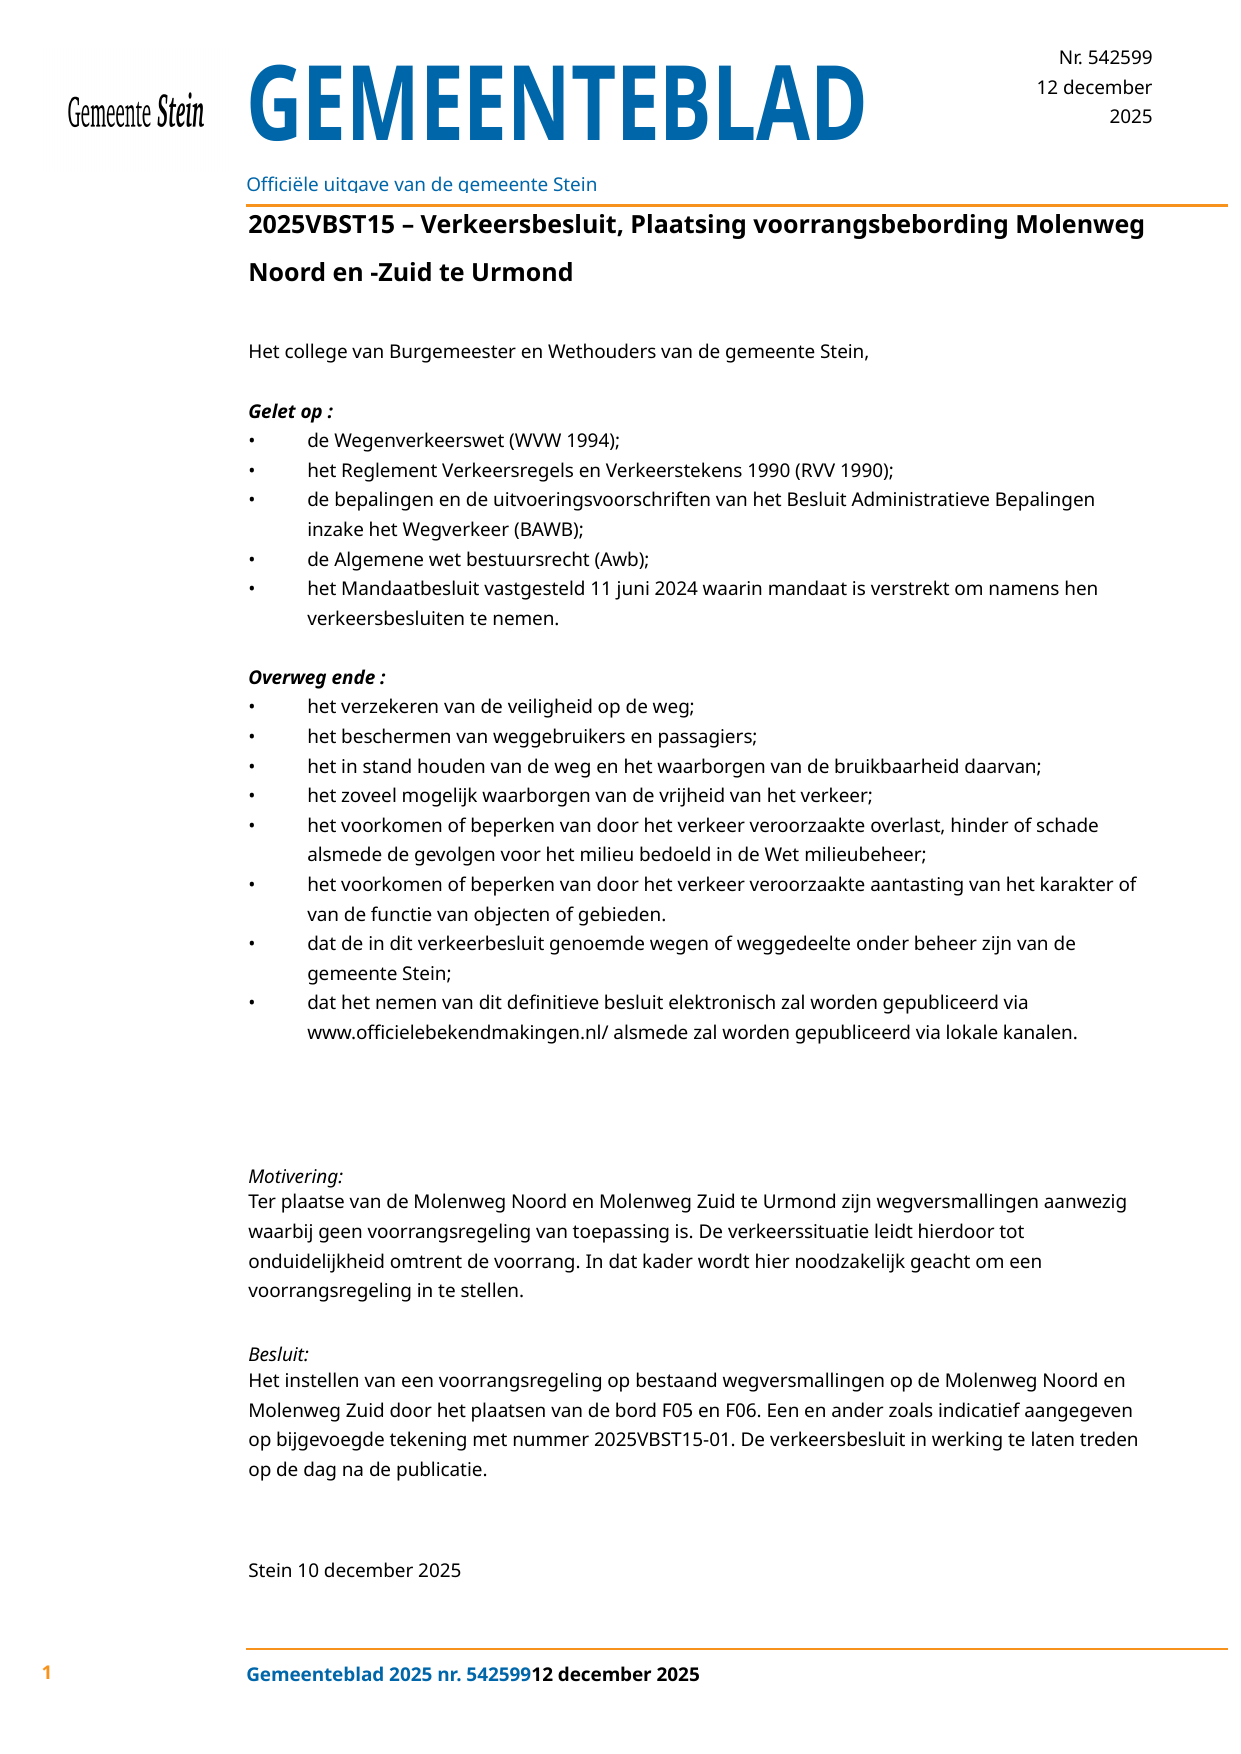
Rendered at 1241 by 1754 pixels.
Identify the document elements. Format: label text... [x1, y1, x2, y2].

list dat de in dit verkeerbesluit genoemde wegen of weggedeelte onder beheer zijn van de gemeente Stein; [248, 930, 1152, 986]
list de Wegenverkeerswet (WVW 1994); [248, 427, 1152, 453]
list het Mandaatbesluit vastgesteld 11 juni 2024 waarin mandaat is verstrekt om namens hen verkeersbesluiten te nemen. [248, 575, 1152, 631]
list het Reglement Verkeersregels en Verkeerstekens 1990 (RVV 1990); [248, 457, 1152, 483]
text Stein 10 december 2025 [248, 1557, 1152, 1582]
list de bepalingen en de uitvoeringsvoorschriften van het Besluit Administratieve Bepalingen inzake het Wegverkeer (BAWB); [248, 487, 1152, 542]
list het verzekeren van de veiligheid op de weg; [248, 694, 1152, 719]
text Het instellen van een voorrangsregeling op bestaand wegversmallingen op de Molenweg Noord en Molenweg Zuid door het plaatsen van de bord F05 en F06. Een en ander zoals indicatief aangegeven op bijgevoegde tekening met nummer 2025VBST15-01. De verkeersbesluit in werking te laten treden op de dag na de publicatie. [248, 1367, 1152, 1482]
text Het college van Burgemeester en Wethouders van de gemeente Stein, [248, 339, 1152, 364]
text Motivering: [248, 1163, 1152, 1189]
text Overweg ende : [248, 664, 1152, 690]
list dat het nemen van dit definitieve besluit elektronisch zal worden gepubliceerd via www.officielebekendmakingen.nl/ alsmede zal worden gepubliceerd via lokale kanalen. [248, 989, 1152, 1045]
text Besluit: [248, 1341, 1152, 1367]
picture [41, 47, 231, 172]
list de Algemene wet bestuursrecht (Awb); [248, 546, 1152, 571]
text Gelet op : [248, 398, 1152, 423]
list het beschermen van weggebruikers en passagiers; [248, 723, 1152, 749]
list het in stand houden van de weg en het waarborgen van de bruikbaarheid daarvan; [248, 753, 1152, 778]
list het voorkomen of beperken van door het verkeer veroorzaakte overlast, hinder of schade alsmede de gevolgen voor het milieu bedoeld in de Wet milieubeheer; [248, 812, 1152, 867]
text Ter plaatse van de Molenweg Noord en Molenweg Zuid te Urmond zijn wegversmallingen aanwezig waarbij geen voorrangsregeling van toepassing is. De verkeerssituatie leidt hierdoor tot onduidelijkheid omtrent de voorrang. In dat kader wordt hier noodzakelijk geacht om een voorrangsregeling in te stellen. [248, 1189, 1152, 1303]
text 2025VBST15 – Verkeersbesluit, Plaatsing voorrangsbebording Molenweg Noord en -Zuid te Urmond [248, 207, 1152, 288]
list het voorkomen of beperken van door het verkeer veroorzaakte aantasting van het karakter of van de functie van objecten of gebieden. [248, 871, 1152, 926]
list het zoveel mogelijk waarborgen van de vrijheid van het verkeer; [248, 782, 1152, 808]
